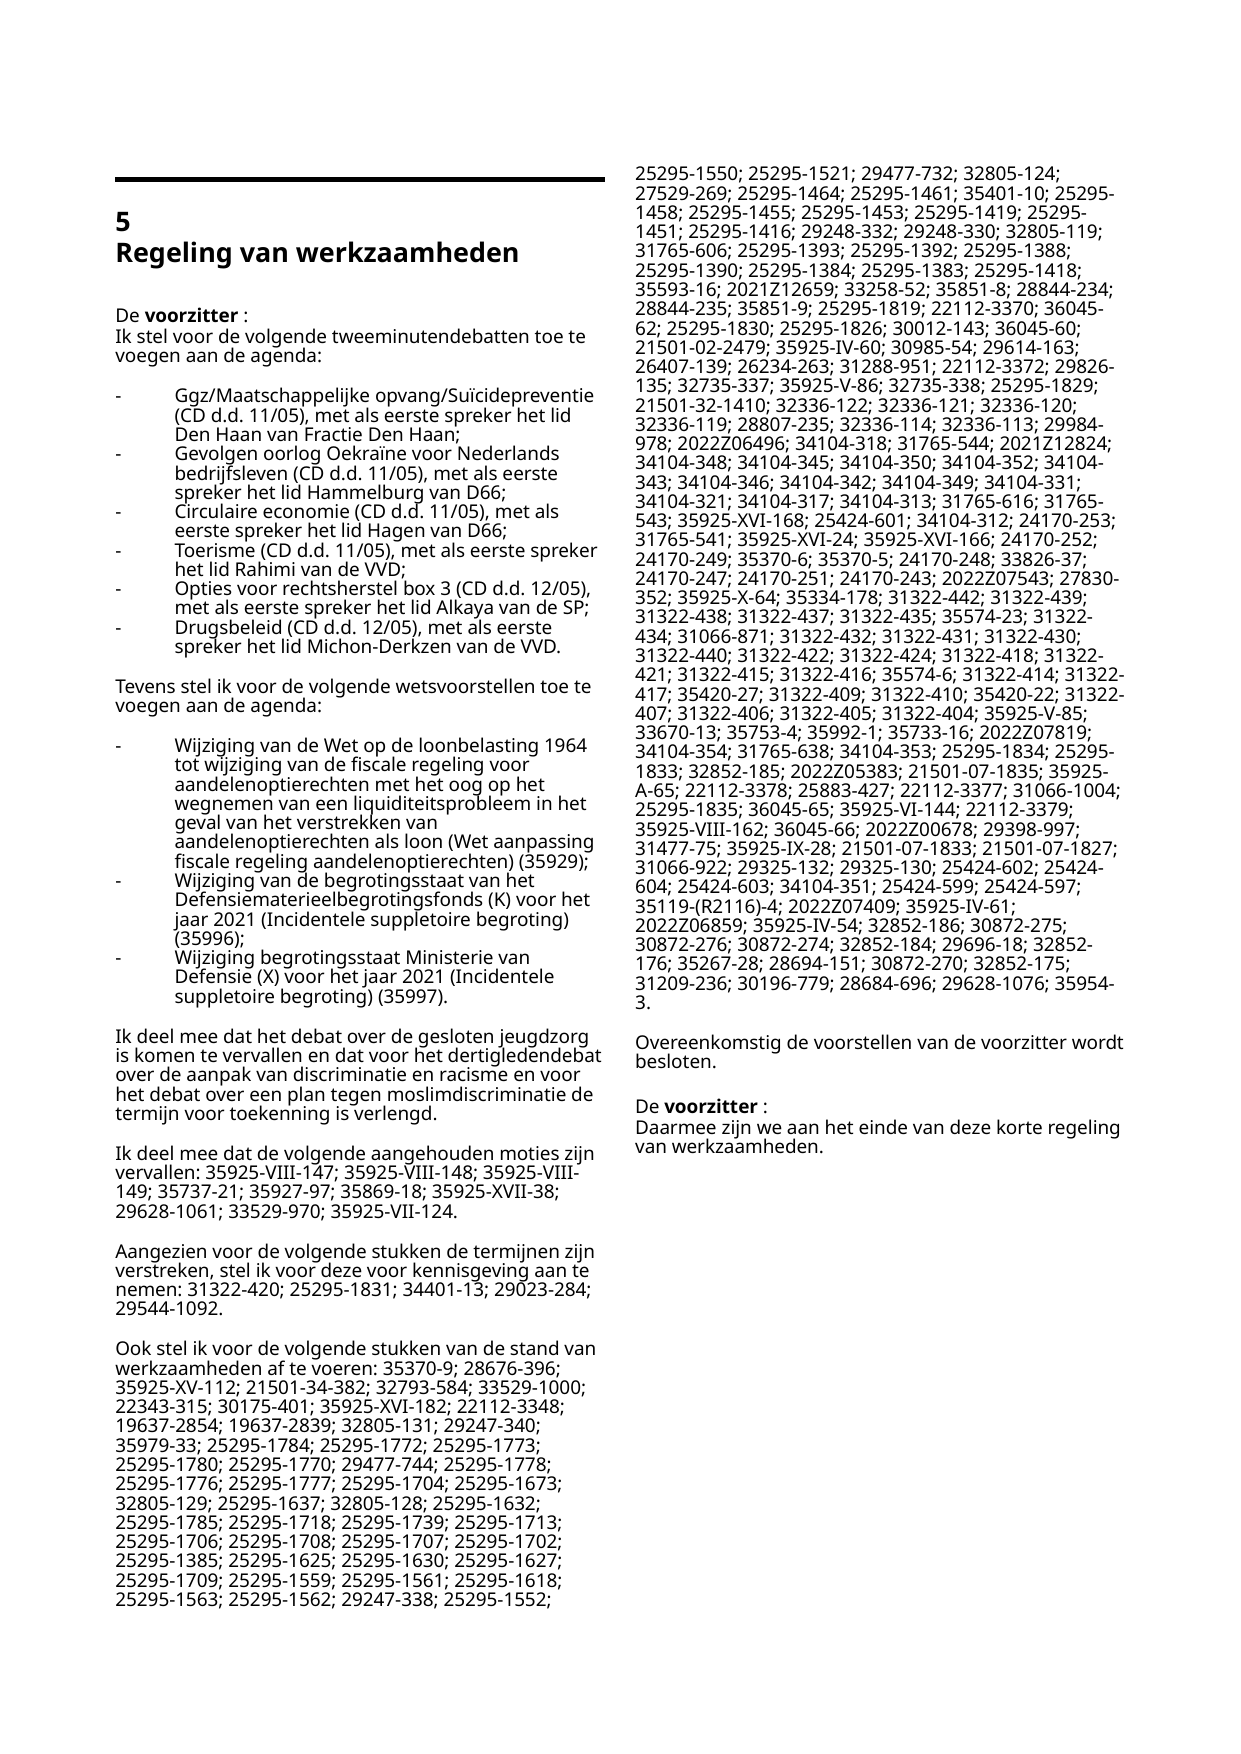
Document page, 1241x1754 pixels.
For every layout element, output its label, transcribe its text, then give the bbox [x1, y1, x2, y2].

text Ik deel mee dat de volgende aangehouden moties zijn vervallen: 35925-VIII-147; 35925-VIII-148; 35925-VIII-149; 35737-21; 35927-97; 35869-18; 35925-XVII-38; 29628-1061; 33529-970; 35925-VII-124. [115, 1145, 605, 1222]
list Circulaire economie (CD d.d. 11/05), met als eerste spreker het lid Hagen van D66; [115, 503, 605, 542]
text Daarmee zijn we aan het einde van deze korte regeling van werkzaamheden. [635, 1119, 1125, 1158]
text De voorzitter : [115, 302, 605, 328]
text Ik stel voor de volgende tweeminutendebatten toe te voegen aan de agenda: [115, 328, 605, 367]
list Toerisme (CD d.d. 11/05), met als eerste spreker het lid Rahimi van de VVD; [115, 542, 605, 580]
list Wijziging begrotingsstaat Ministerie van Defensie (X) voor het jaar 2021 (Incidentele suppletoire begroting) (35997). [115, 949, 605, 1007]
text 25295-1550; 25295-1521; 29477-732; 32805-124; 27529-269; 25295-1464; 25295-1461; 35401-10; 25295-1458; 25295-1455; 25295-1453; 25295-1419; 25295-1451; 25295-1416; 29248-332; 29248-330; 32805-119; 31765-606; 25295-1393; 25295-1392; 25295-1388; 25295-1390; 25295-1384; 25295-1383; 25295-1418; 35593-16; 2021Z12659; 33258-52; 35851-8; 28844-234; 28844-235; 35851-9; 25295-1819; 22112-3370; 36045-62; 25295-1830; 25295-1826; 30012-143; 36045-60; 21501-02-2479; 35925-IV-60; 30985-54; 29614-163; 26407-139; 26234-263; 31288-951; 22112-3372; 29826-135; 32735-337; 35925-V-86; 32735-338; 25295-1829; 21501-32-1410; 32336-122; 32336-121; 32336-120; 32336-119; 28807-235; 32336-114; 32336-113; 29984-978; 2022Z06496; 34104-318; 31765-544; 2021Z12824; 34104-348; 34104-345; 34104-350; 34104-352; 34104-343; 34104-346; 34104-342; 34104-349; 34104-331; 34104-321; 34104-317; 34104-313; 31765-616; 31765-543; 35925-XVI-168; 25424-601; 34104-312; 24170-253; 31765-541; 35925-XVI-24; 35925-XVI-166; 24170-252; 24170-249; 35370-6; 35370-5; 24170-248; 33826-37; 24170-247; 24170-251; 24170-243; 2022Z07543; 27830-352; 35925-X-64; 35334-178; 31322-442; 31322-439; 31322-438; 31322-437; 31322-435; 35574-23; 31322-434; 31066-871; 31322-432; 31322-431; 31322-430; 31322-440; 31322-422; 31322-424; 31322-418; 31322-421; 31322-415; 31322-416; 35574-6; 31322-414; 31322-417; 35420-27; 31322-409; 31322-410; 35420-22; 31322-407; 31322-406; 31322-405; 31322-404; 35925-V-85; 33670-13; 35753-4; 35992-1; 35733-16; 2022Z07819; 34104-354; 31765-638; 34104-353; 25295-1834; 25295-1833; 32852-185; 2022Z05383; 21501-07-1835; 35925-A-65; 22112-3378; 25883-427; 22112-3377; 31066-1004; 25295-1835; 36045-65; 35925-VI-144; 22112-3379; 35925-VIII-162; 36045-66; 2022Z00678; 29398-997; 31477-75; 35925-IX-28; 21501-07-1833; 21501-07-1827; 31066-922; 29325-132; 29325-130; 25424-602; 25424-604; 25424-603; 34104-351; 25424-599; 25424-597; 35119-(R2116)-4; 2022Z07409; 35925-IV-61; 2022Z06859; 35925-IV-54; 32852-186; 30872-275; 30872-276; 30872-274; 32852-184; 29696-18; 32852-176; 35267-28; 28694-151; 30872-270; 32852-175; 31209-236; 30196-779; 28684-696; 29628-1076; 35954-3. [635, 165, 1125, 1013]
text 5 [115, 203, 605, 239]
text Ik deel mee dat het debat over de gesloten jeugdzorg is komen te vervallen en dat voor het dertigledendebat over de aanpak van discriminatie en racisme en voor het debat over een plan tegen moslimdiscriminatie de termijn voor toekenning is verlengd. [115, 1028, 605, 1124]
list Gevolgen oorlog Oekraïne voor Nederlands bedrijfsleven (CD d.d. 11/05), met als eerste spreker het lid Hammelburg van D66; [115, 445, 605, 503]
text Regeling van werkzaamheden [115, 239, 605, 283]
list Wijziging van de Wet op de loonbelasting 1964 tot wijziging van de fiscale regeling voor aandelenoptierechten met het oog op het wegnemen van een liquiditeitsprobleem in het geval van het verstrekken van aandelenoptierechten als loon (Wet aanpassing fiscale regeling aandelenoptierechten) (35929); [115, 737, 605, 872]
list Ggz/Maatschappelijke opvang/Suïcidepreventie (CD d.d. 11/05), met als eerste spreker het lid Den Haan van Fractie Den Haan; [115, 387, 605, 445]
text De voorzitter : [635, 1093, 1125, 1119]
list Opties voor rechtsherstel box 3 (CD d.d. 12/05), met als eerste spreker het lid Alkaya van de SP; [115, 580, 605, 619]
text Ook stel ik voor de volgende stukken van de stand van werkzaamheden af te voeren: 35370-9; 28676-396; 35925-XV-112; 21501-34-382; 32793-584; 33529-1000; 22343-315; 30175-401; 35925-XVI-182; 22112-3348; 19637-2854; 19637-2839; 32805-131; 29247-340; 35979-33; 25295-1784; 25295-1772; 25295-1773; 25295-1780; 25295-1770; 29477-744; 25295-1778; 25295-1776; 25295-1777; 25295-1704; 25295-1673; 32805-129; 25295-1637; 32805-128; 25295-1632; 25295-1785; 25295-1718; 25295-1739; 25295-1713; 25295-1706; 25295-1708; 25295-1707; 25295-1702; 25295-1385; 25295-1625; 25295-1630; 25295-1627; 25295-1709; 25295-1559; 25295-1561; 25295-1618; 25295-1563; 25295-1562; 29247-338; 25295-1552; [115, 1340, 605, 1610]
text Overeenkomstig de voorstellen van de voorzitter wordt besloten. [635, 1034, 1125, 1073]
list Drugsbeleid (CD d.d. 12/05), met als eerste spreker het lid Michon-Derkzen van de VVD. [115, 619, 605, 657]
text Aangezien voor de volgende stukken de termijnen zijn verstreken, stel ik voor deze voor kennisgeving aan te nemen: 31322-420; 25295-1831; 34401-13; 29023-284; 29544-1092. [115, 1243, 605, 1320]
list Wijziging van de begrotingsstaat van het Defensiematerieelbegrotingsfonds (K) voor het jaar 2021 (Incidentele suppletoire begroting) (35996); [115, 872, 605, 949]
text Tevens stel ik voor de volgende wetsvoorstellen toe te voegen aan de agenda: [115, 678, 605, 716]
